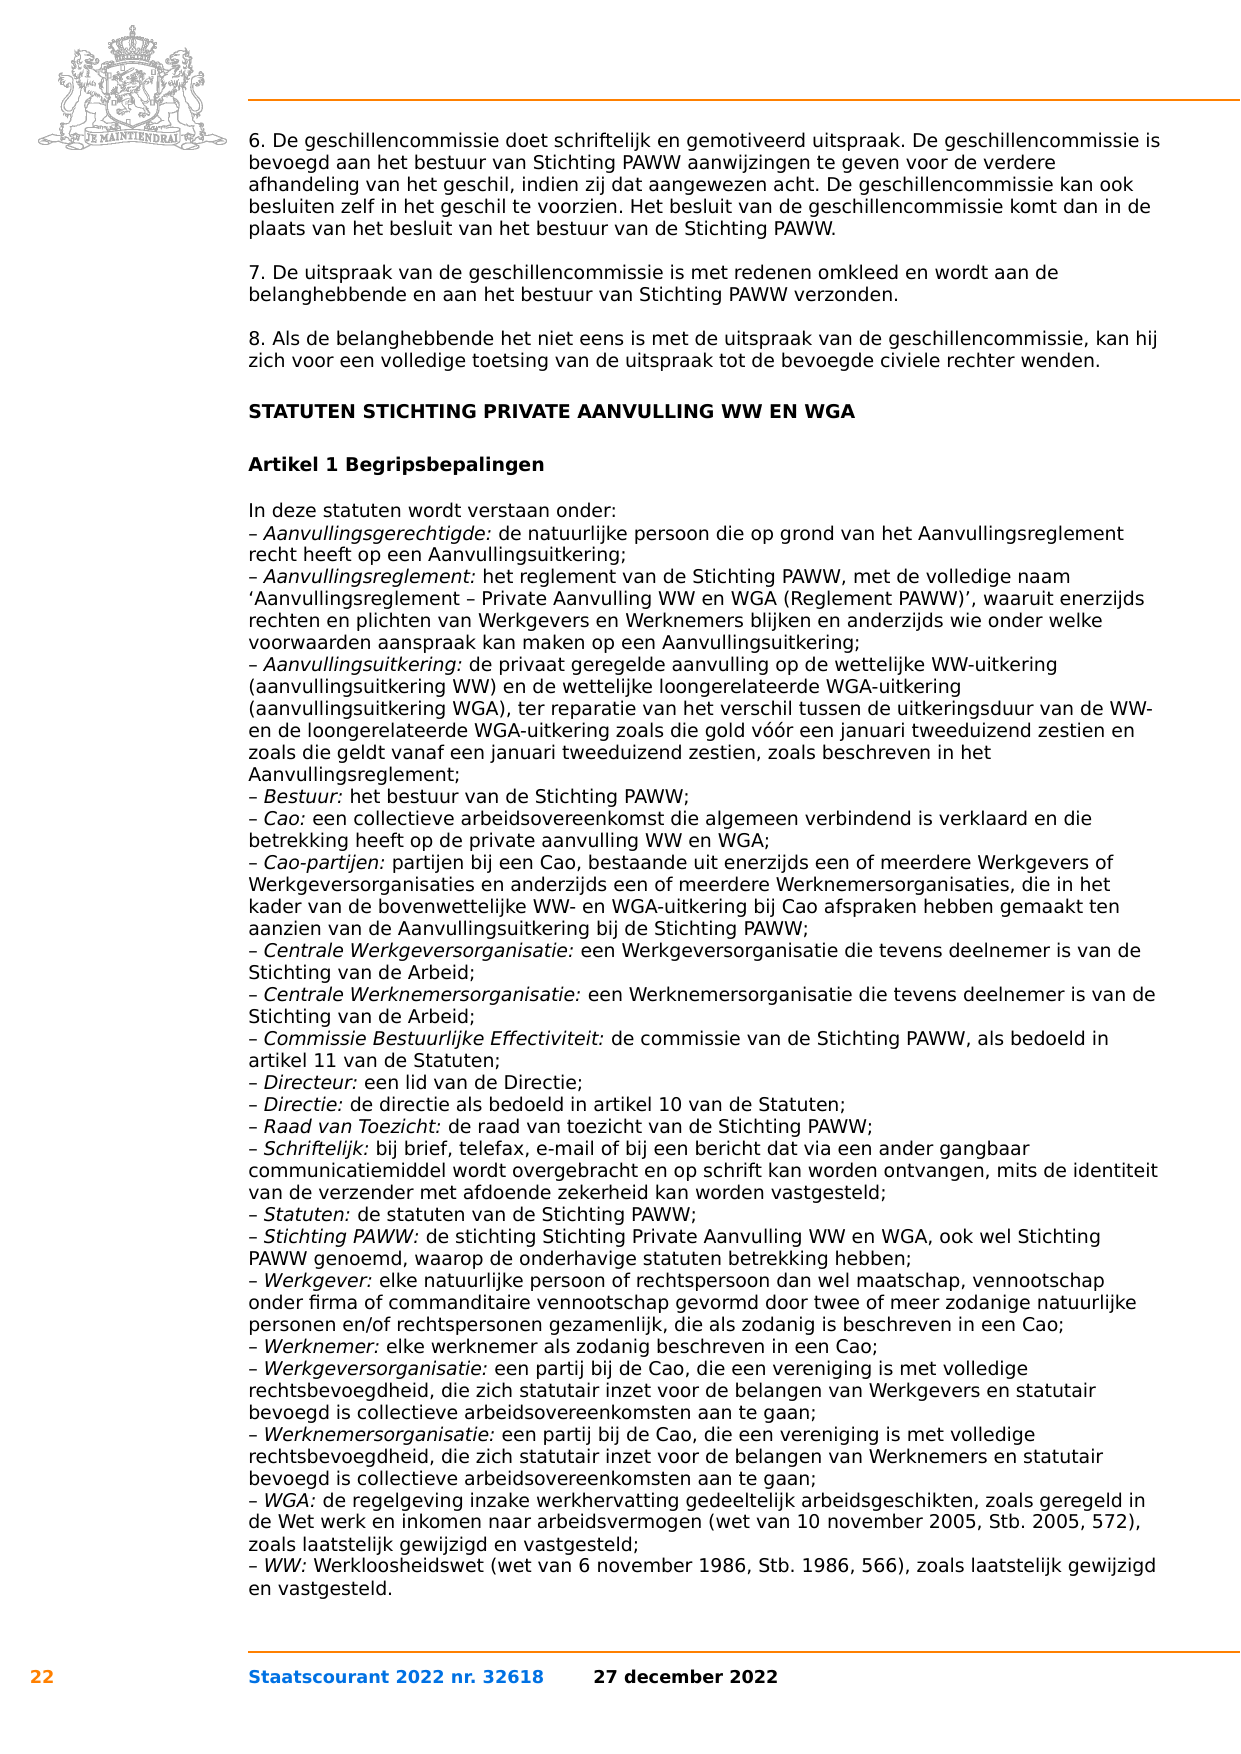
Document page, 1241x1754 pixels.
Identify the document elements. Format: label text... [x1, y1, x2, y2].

text – Stichting PAWW: de stichting Stichting Private Aanvulling WW en WGA, ook wel Stichting PAWW genoemd, waarop de onderhavige statuten betrekking hebben; [248, 1226, 1163, 1270]
text – Directie: de directie als bedoeld in artikel 10 van de Statuten; [248, 1094, 1163, 1116]
text – Werknemer: elke werknemer als zodanig beschreven in een Cao; [248, 1336, 1163, 1358]
text – Schriftelijk: bij brief, telefax, e-mail of bij een bericht dat via een ander gangbaar communicatiemiddel wordt overgebracht en op schrift kan worden ontvangen, mits de identiteit van de verzender met afdoende zekerheid kan worden vastgesteld; [248, 1138, 1163, 1204]
text – Statuten: de statuten van de Stichting PAWW; [248, 1204, 1163, 1226]
text – Werknemersorganisatie: een partij bij de Cao, die een vereniging is met volledige rechtsbevoegdheid, die zich statutair inzet voor de belangen van Werknemers en statutair bevoegd is collectieve arbeidsovereenkomsten aan te gaan; [248, 1423, 1163, 1489]
text – Commissie Bestuurlijke Effectiviteit: de commissie van de Stichting PAWW, als bedoeld in artikel 11 van de Statuten; [248, 1028, 1163, 1072]
text – Aanvullingsreglement: het reglement van de Stichting PAWW, met de volledige naam ‘Aanvullingsreglement – Private Aanvulling WW en WGA (Reglement PAWW)’, waaruit enerzijds rechten en plichten van Werkgevers en Werknemers blijken en anderzijds wie onder welke voorwaarden aanspraak kan maken op een Aanvullingsuitkering; [248, 566, 1163, 654]
picture [38, 25, 227, 150]
subtitle Artikel 1 Begripsbepalingen [248, 453, 1163, 475]
text 7. De uitspraak van de geschillencommissie is met redenen omkleed en wordt aan de belanghebbende en aan het bestuur van Stichting PAWW verzonden. [248, 262, 1163, 306]
text In deze statuten wordt verstaan onder: [248, 500, 1163, 522]
text – Centrale Werknemersorganisatie: een Werknemersorganisatie die tevens deelnemer is van de Stichting van de Arbeid; [248, 984, 1163, 1028]
text – Werkgever: elke natuurlijke persoon of rechtspersoon dan wel maatschap, vennootschap onder firma of commanditaire vennootschap gevormd door twee of meer zodanige natuurlijke personen en/of rechtspersonen gezamenlijk, die als zodanig is beschreven in een Cao; [248, 1270, 1163, 1336]
subtitle STATUTEN STICHTING PRIVATE AANVULLING WW EN WGA [248, 401, 1163, 423]
text 8. Als de belanghebbende het niet eens is met de uitspraak van de geschillencommissie, kan hij zich voor een volledige toetsing van de uitspraak tot de bevoegde civiele rechter wenden. [248, 327, 1163, 371]
text – Raad van Toezicht: de raad van toezicht van de Stichting PAWW; [248, 1116, 1163, 1138]
text – Centrale Werkgeversorganisatie: een Werkgeversorganisatie die tevens deelnemer is van de Stichting van de Arbeid; [248, 940, 1163, 984]
text 6. De geschillencommissie doet schriftelijk en gemotiveerd uitspraak. De geschillencommissie is bevoegd aan het bestuur van Stichting PAWW aanwijzingen te geven voor de verdere afhandeling van het geschil, indien zij dat aangewezen acht. De geschillencommissie kan ook besluiten zelf in het geschil te voorzien. Het besluit van de geschillencommissie komt dan in de plaats van het besluit van het bestuur van de Stichting PAWW. [248, 130, 1163, 240]
text – Werkgeversorganisatie: een partij bij de Cao, die een vereniging is met volledige rechtsbevoegdheid, die zich statutair inzet voor de belangen van Werkgevers en statutair bevoegd is collectieve arbeidsovereenkomsten aan te gaan; [248, 1358, 1163, 1423]
text – WGA: de regelgeving inzake werkhervatting gedeeltelijk arbeidsgeschikten, zoals geregeld in de Wet werk en inkomen naar arbeidsvermogen (wet van 10 november 2005, Stb. 2005, 572), zoals laatstelijk gewijzigd en vastgesteld; [248, 1489, 1163, 1555]
text – Cao-partijen: partijen bij een Cao, bestaande uit enerzijds een of meerdere Werkgevers of Werkgeversorganisaties en anderzijds een of meerdere Werknemersorganisaties, die in het kader van de bovenwettelijke WW- en WGA-uitkering bij Cao afspraken hebben gemaakt ten aanzien van de Aanvullingsuitkering bij de Stichting PAWW; [248, 852, 1163, 940]
text – Directeur: een lid van de Directie; [248, 1072, 1163, 1094]
text – Aanvullingsuitkering: de privaat geregelde aanvulling op de wettelijke WW-uitkering (aanvullingsuitkering WW) en de wettelijke loongerelateerde WGA-uitkering (aanvullingsuitkering WGA), ter reparatie van het verschil tussen de uitkeringsduur van de WW- en de loongerelateerde WGA-uitkering zoals die gold vóór een januari tweeduizend zestien en zoals die geldt vanaf een januari tweeduizend zestien, zoals beschreven in het Aanvullingsreglement; [248, 654, 1163, 786]
text – WW: Werkloosheidswet (wet van 6 november 1986, Stb. 1986, 566), zoals laatstelijk gewijzigd en vastgesteld. [248, 1555, 1163, 1599]
text – Bestuur: het bestuur van de Stichting PAWW; [248, 786, 1163, 808]
text – Aanvullingsgerechtigde: de natuurlijke persoon die op grond van het Aanvullingsreglement recht heeft op een Aanvullingsuitkering; [248, 522, 1163, 566]
text – Cao: een collectieve arbeidsovereenkomst die algemeen verbindend is verklaard en die betrekking heeft op de private aanvulling WW en WGA; [248, 808, 1163, 852]
